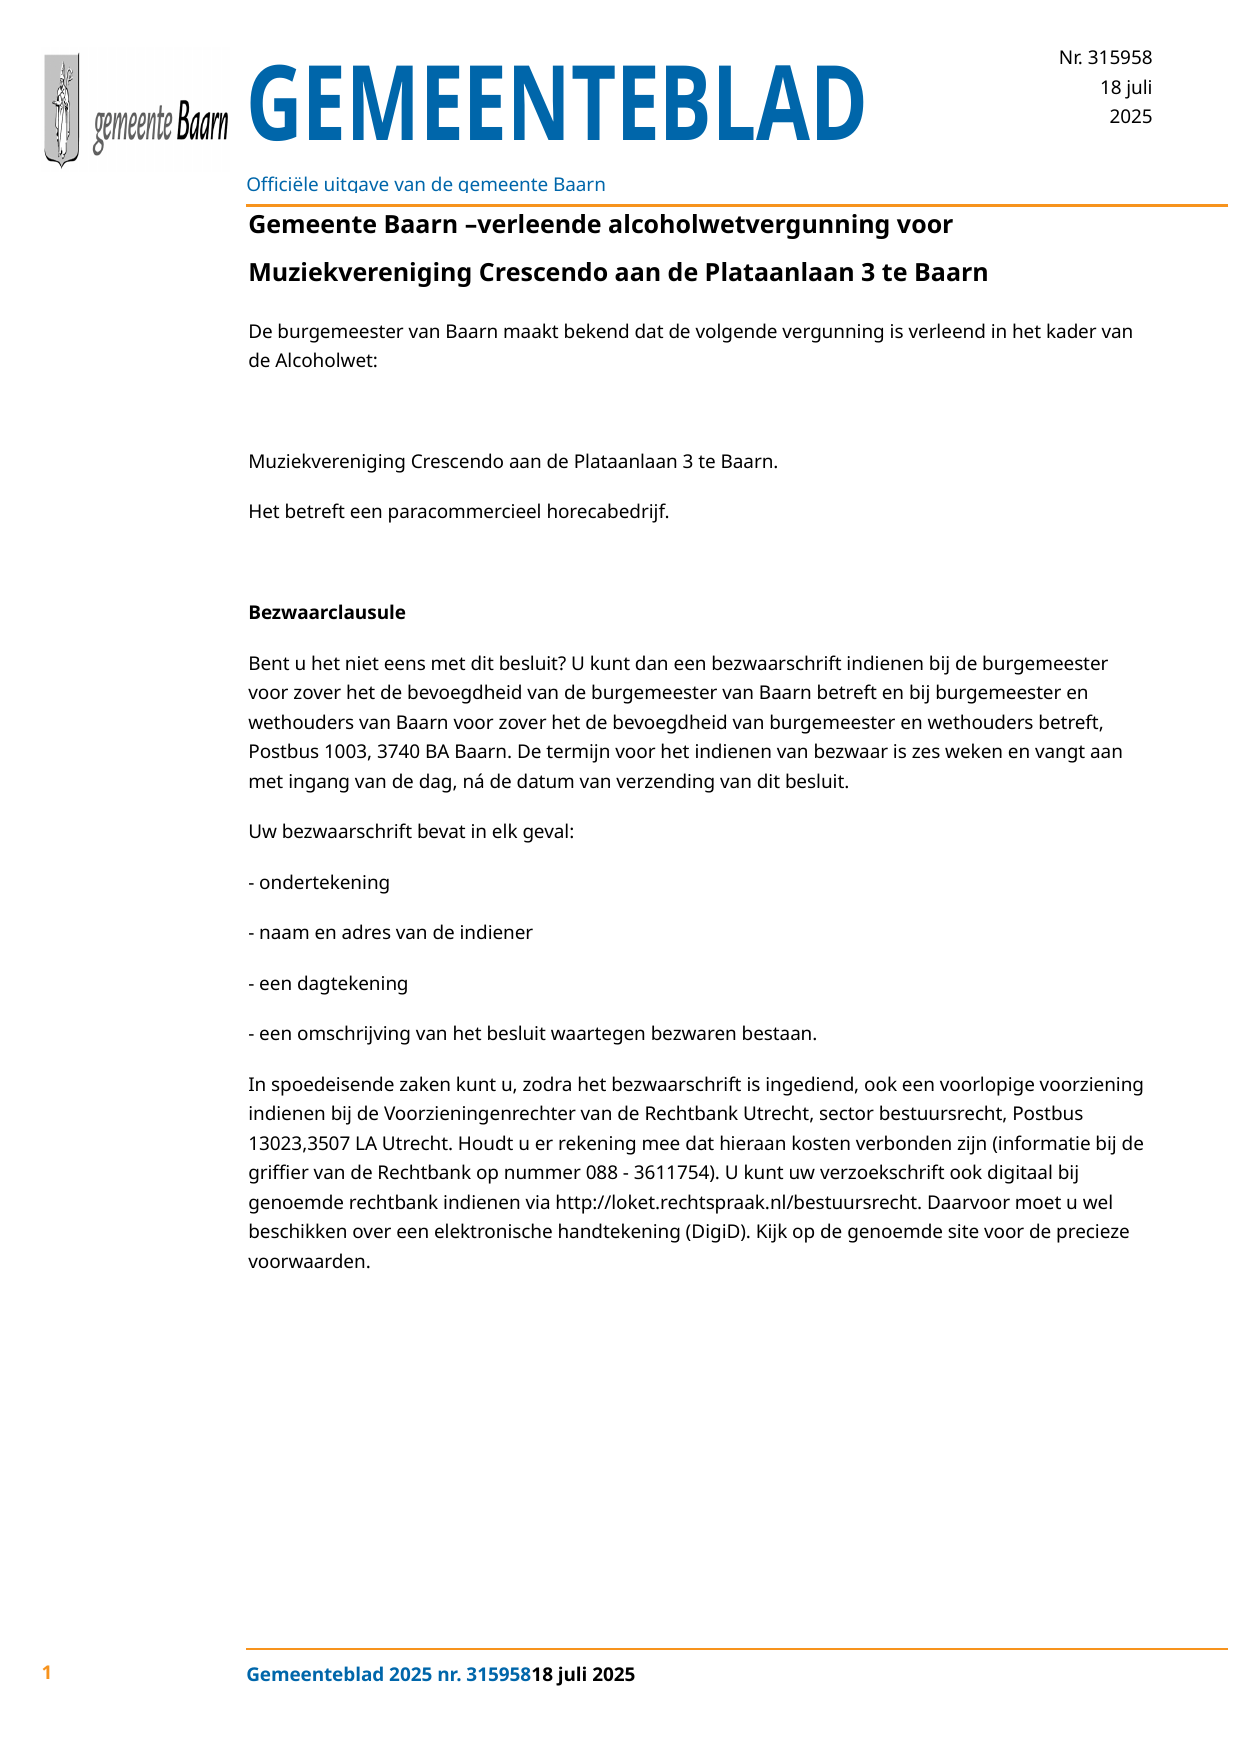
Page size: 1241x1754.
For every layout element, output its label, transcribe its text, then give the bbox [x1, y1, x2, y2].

text Uw bezwaarschrift bevat in elk geval: [248, 819, 1152, 844]
text Het betreft een paracommercieel horecabedrijf. [248, 499, 1152, 524]
text - een dagtekening [248, 970, 1152, 996]
picture [41, 47, 231, 172]
text - een omschrijving van het besluit waartegen bezwaren bestaan. [248, 1020, 1152, 1046]
text Gemeente Baarn –verleende alcoholwetvergunning voor Muziekvereniging Crescendo aan de Plataanlaan 3 te Baarn [248, 207, 1152, 288]
text - ondertekening [248, 869, 1152, 895]
text In spoedeisende zaken kunt u, zodra het bezwaarschrift is ingediend, ook een voorlopige voorziening indienen bij de Voorzieningenrechter van de Rechtbank Utrecht, sector bestuursrecht, Postbus 13023,3507 LA Utrecht. Houdt u er rekening mee dat hieraan kosten verbonden zijn (informatie bij de griffier van de Rechtbank op nummer 088 - 3611754). U kunt uw verzoekschrift ook digitaal bij genoemde rechtbank indienen via http://loket.rechtspraak.nl/bestuursrecht. Daarvoor moet u wel beschikken over een elektronische handtekening (DigiD). Kijk op de genoemde site voor de precieze voorwaarden. [248, 1071, 1152, 1274]
text De burgemeester van Baarn maakt bekend dat de volgende vergunning is verleend in het kader van de Alcoholwet: [248, 318, 1152, 373]
text Muziekvereniging Crescendo aan de Plataanlaan 3 te Baarn. [248, 448, 1152, 474]
text Bezwaarclausule [248, 599, 1152, 625]
text Bent u het niet eens met dit besluit? U kunt dan een bezwaarschrift indienen bij de burgemeester voor zover het de bevoegdheid van de burgemeester van Baarn betreft en bij burgemeester en wethouders van Baarn voor zover het de bevoegdheid van burgemeester en wethouders betreft, Postbus 1003, 3740 BA Baarn. De termijn voor het indienen van bezwaar is zes weken en vangt aan met ingang van de dag, ná de datum van verzending van dit besluit. [248, 650, 1152, 794]
text - naam en adres van de indiener [248, 919, 1152, 945]
